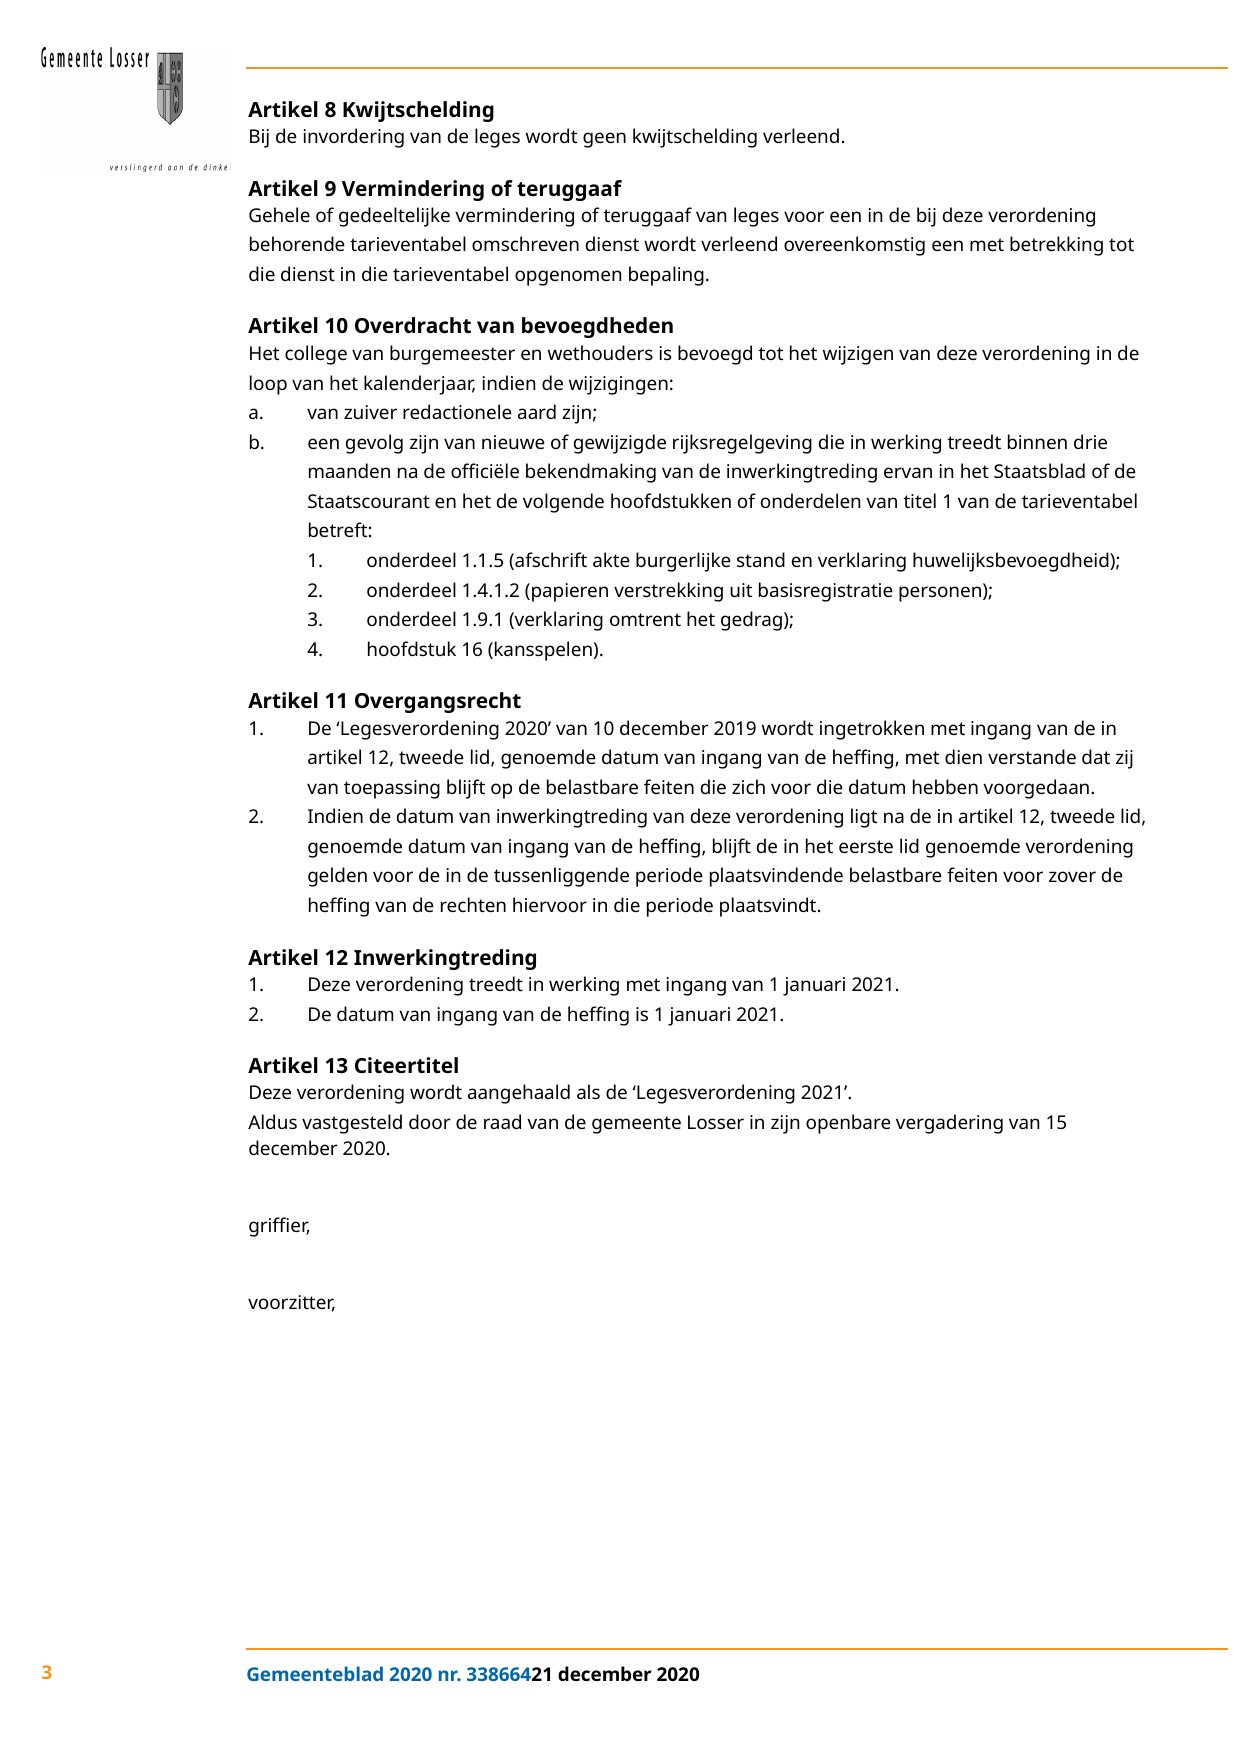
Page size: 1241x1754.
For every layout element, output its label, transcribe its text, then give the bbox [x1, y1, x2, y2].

text Artikel 12 Inwerkingtreding [248, 943, 1152, 971]
text Aldus vastgesteld door de raad van de gemeente Losser in zijn openbare vergadering van 15 december 2020. [248, 1109, 1152, 1161]
list onderdeel 1.1.5 (afschrift akte burgerlijke stand en verklaring huwelijksbevoegdheid); [307, 547, 1152, 573]
list een gevolg zijn van nieuwe of gewijzigde rijksregelgeving die in werking treedt binnen drie maanden na de officiële bekendmaking van de inwerkingtreding ervan in het Staatsblad of de Staatscourant en het de volgende hoofdstukken of onderdelen van titel 1 van de tarieventabel betreft: [248, 429, 1152, 543]
text Artikel 9 Vermindering of teruggaaf [248, 174, 1152, 202]
text Deze verordening wordt aangehaald als de ‘Legesverordening 2021’. [248, 1079, 1152, 1105]
text Bij de invordering van de leges wordt geen kwijtschelding verleend. [248, 123, 1152, 149]
list De ‘Legesverordening 2020’ van 10 december 2019 wordt ingetrokken met ingang van de in artikel 12, tweede lid, genoemde datum van ingang van de heffing, met dien verstande dat zij van toepassing blijft op de belastbare feiten die zich voor die datum hebben voorgedaan. [248, 715, 1152, 800]
list Deze verordening treedt in werking met ingang van 1 januari 2021. [248, 971, 1152, 997]
list van zuiver redactionele aard zijn; [248, 399, 1152, 425]
text Artikel 8 Kwijtschelding [248, 95, 1152, 123]
list De datum van ingang van de heffing is 1 januari 2021. [248, 1001, 1152, 1026]
list onderdeel 1.4.1.2 (papieren verstrekking uit basisregistratie personen); [307, 577, 1152, 602]
list hoofdstuk 16 (kansspelen). [307, 636, 1152, 662]
text griffier, [248, 1212, 1152, 1238]
picture [41, 47, 231, 172]
text Het college van burgemeester en wethouders is bevoegd tot het wijzigen van deze verordening in de loop van het kalenderjaar, indien de wijzigingen: [248, 340, 1152, 395]
text Gehele of gedeeltelijke vermindering of teruggaaf van leges voor een in de bij deze verordening behorende tarieventabel omschreven dienst wordt verleend overeenkomstig een met betrekking tot die dienst in die tarieventabel opgenomen bepaling. [248, 202, 1152, 287]
text Artikel 10 Overdracht van bevoegdheden [248, 312, 1152, 340]
list Indien de datum van inwerkingtreding van deze verordening ligt na de in artikel 12, tweede lid, genoemde datum van ingang van de heffing, blijft de in het eerste lid genoemde verordening gelden voor de in de tussenliggende periode plaatsvindende belastbare feiten voor zover de heffing van de rechten hiervoor in die periode plaatsvindt. [248, 803, 1152, 918]
text Artikel 11 Overgangsrecht [248, 686, 1152, 715]
list onderdeel 1.9.1 (verklaring omtrent het gedrag); [307, 606, 1152, 632]
text Artikel 13 Citeertitel [248, 1051, 1152, 1079]
text voorzitter, [248, 1289, 1152, 1315]
